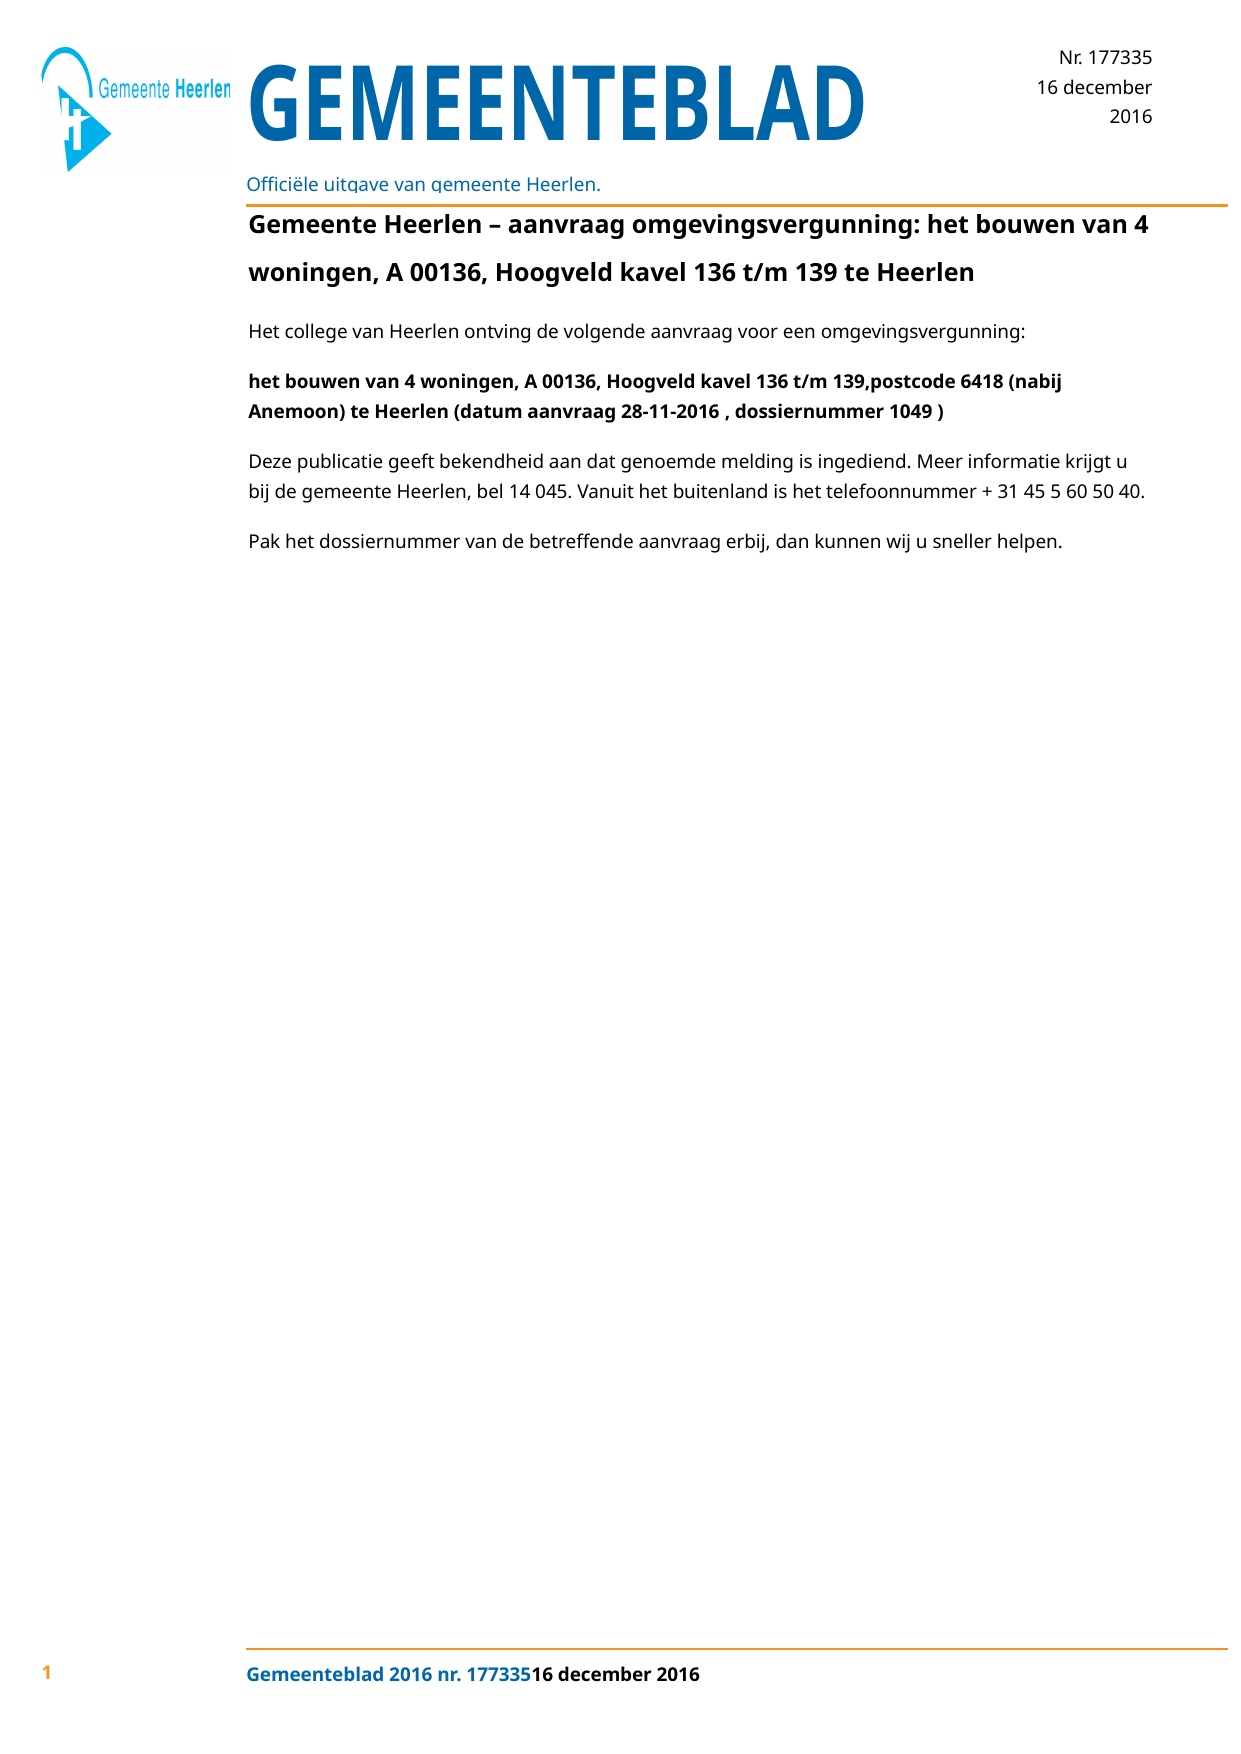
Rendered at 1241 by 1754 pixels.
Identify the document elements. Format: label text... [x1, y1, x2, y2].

text Pak het dossiernummer van de betreffende aanvraag erbij, dan kunnen wij u sneller helpen. [248, 528, 1152, 554]
picture [41, 47, 58, 70]
picture [41, 47, 231, 172]
text Deze publicatie geeft bekendheid aan dat genoemde melding is ingediend. Meer informatie krijgt u bij de gemeente Heerlen, bel 14 045. Vanuit het buitenland is het telefoonnummer + 31 45 5 60 50 40. [248, 448, 1152, 504]
text Gemeente Heerlen – aanvraag omgevingsvergunning: het bouwen van 4 woningen, A 00136, Hoogveld kavel 136 t/m 139 te Heerlen [248, 207, 1152, 288]
text het bouwen van 4 woningen, A 00136, Hoogveld kavel 136 t/m 139,postcode 6418 (nabij Anemoon) te Heerlen (datum aanvraag 28-11-2016 , dossiernummer 1049 ) [248, 368, 1152, 424]
text Het college van Heerlen ontving de volgende aanvraag voor een omgevingsvergunning: [248, 318, 1152, 344]
